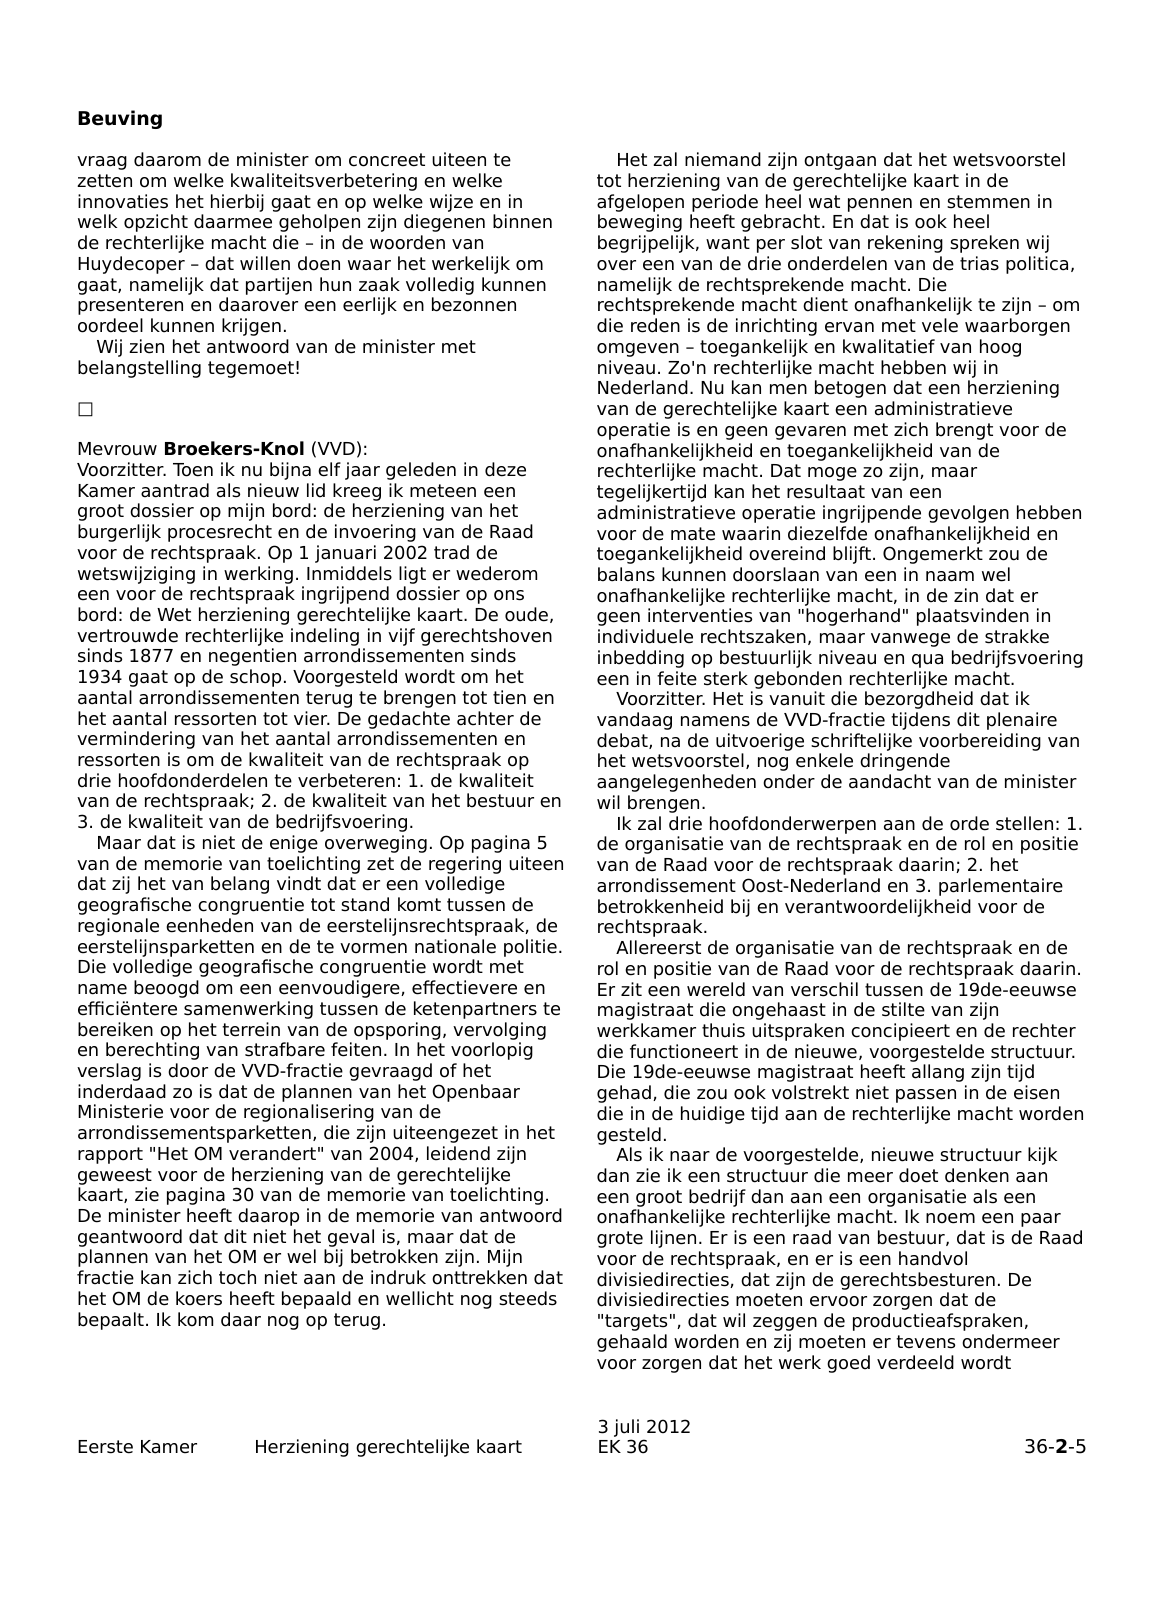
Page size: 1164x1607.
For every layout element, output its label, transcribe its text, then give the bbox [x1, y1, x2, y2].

text Voorzitter. Toen ik nu bijna elf jaar geleden in deze Kamer aantrad als nieuw lid kreeg ik meteen een groot dossier op mijn bord: de herziening van het burgerlijk procesrecht en de invoering van de Raad voor de rechtspraak. Op 1 januari 2002 trad de wetswijziging in werking. Inmiddels ligt er wederom een voor de rechtspraak ingrijpend dossier op ons bord: de Wet herziening gerechtelijke kaart. De oude, vertrouwde rechterlijke indeling in vijf gerechtshoven sinds 1877 en negentien arrondissementen sinds 1934 gaat op de schop. Voorgesteld wordt om het aantal arrondissementen terug te brengen tot tien en het aantal ressorten tot vier. De gedachte achter de vermindering van het aantal arrondissementen en ressorten is om de kwaliteit van de rechtspraak op drie hoofdonderdelen te verbeteren: 1. de kwaliteit van de rechtspraak; 2. de kwaliteit van het bestuur en 3. de kwaliteit van de bedrijfsvoering. [77, 460, 567, 833]
text Als ik naar de voorgestelde, nieuwe structuur kijk dan zie ik een structuur die meer doet denken aan een groot bedrijf dan aan een organisatie als een onafhankelijke rechterlijke macht. Ik noem een paar grote lijnen. Er is een raad van bestuur, dat is de Raad voor de rechtspraak, en er is een handvol divisiedirecties, dat zijn de gerechtsbesturen. De divisiedirecties moeten ervoor zorgen dat de "targets", dat wil zeggen de productieafspraken, gehaald worden en zij moeten er tevens ondermeer voor zorgen dat het werk goed verdeeld wordt [596, 1145, 1087, 1373]
text Wij zien het antwoord van de minister met belangstelling tegemoet! [77, 337, 567, 378]
text Mevrouw Broekers-Knol (VVD): [77, 439, 567, 460]
text vraag daarom de minister om concreet uiteen te zetten om welke kwaliteitsverbetering en welke innovaties het hierbij gaat en op welke wijze en in welk opzicht daarmee geholpen zijn diegenen binnen de rechterlijke macht die – in de woorden van Huydecoper – dat willen doen waar het werkelijk om gaat, namelijk dat partijen hun zaak volledig kunnen presenteren en daarover een eerlijk en bezonnen oordeel kunnen krijgen. [77, 150, 567, 337]
text Allereerst de organisatie van de rechtspraak en de rol en positie van de Raad voor de rechtspraak daarin. Er zit een wereld van verschil tussen de 19de-eeuwse magistraat die ongehaast in de stilte van zijn werkkamer thuis uitspraken concipieert en de rechter die functioneert in de nieuwe, voorgestelde structuur. Die 19de-eeuwse magistraat heeft allang zijn tijd gehad, die zou ook volstrekt niet passen in de eisen die in de huidige tijd aan de rechterlijke macht worden gesteld. [596, 938, 1087, 1145]
text Ik zal drie hoofdonderwerpen aan de orde stellen: 1. de organisatie van de rechtspraak en de rol en positie van de Raad voor de rechtspraak daarin; 2. het arrondissement Oost-Nederland en 3. parlementaire betrokkenheid bij en verantwoordelijkheid voor de rechtspraak. [596, 813, 1087, 938]
text Het zal niemand zijn ontgaan dat het wetsvoorstel tot herziening van de gerechtelijke kaart in de afgelopen periode heel wat pennen en stemmen in beweging heeft gebracht. En dat is ook heel begrijpelijk, want per slot van rekening spreken wij over een van de drie onderdelen van de trias politica, namelijk de rechtsprekende macht. Die rechtsprekende macht dient onafhankelijk te zijn – om die reden is de inrichting ervan met vele waarborgen omgeven – toegankelijk en kwalitatief van hoog niveau. Zo'n rechterlijke macht hebben wij in Nederland. Nu kan men betogen dat een herziening van de gerechtelijke kaart een administratieve operatie is en geen gevaren met zich brengt voor de onafhankelijkheid en toegankelijkheid van de rechterlijke macht. Dat moge zo zijn, maar tegelijkertijd kan het resultaat van een administratieve operatie ingrijpende gevolgen hebben voor de mate waarin diezelfde onafhankelijkheid en toegankelijkheid overeind blijft. Ongemerkt zou de balans kunnen doorslaan van een in naam wel onafhankelijke rechterlijke macht, in de zin dat er geen interventies van "hogerhand" plaatsvinden in individuele rechtszaken, maar vanwege de strakke inbedding op bestuurlijk niveau en qua bedrijfsvoering een in feite sterk gebonden rechterlijke macht. [596, 150, 1087, 689]
text □ [77, 398, 567, 419]
text Maar dat is niet de enige overweging. Op pagina 5 van de memorie van toelichting zet de regering uiteen dat zij het van belang vindt dat er een volledige geografische congruentie tot stand komt tussen de regionale eenheden van de eerstelijnsrechtspraak, de eerstelijnsparketten en de te vormen nationale politie. Die volledige geografische congruentie wordt met name beoogd om een eenvoudigere, effectievere en efficiëntere samenwerking tussen de ketenpartners te bereiken op het terrein van de opsporing, vervolging en berechting van strafbare feiten. In het voorlopig verslag is door de VVD-fractie gevraagd of het inderdaad zo is dat de plannen van het Openbaar Ministerie voor de regionalisering van de arrondissementsparketten, die zijn uiteengezet in het rapport "Het OM verandert" van 2004, leidend zijn geweest voor de herziening van de gerechtelijke kaart, zie pagina 30 van de memorie van toelichting. De minister heeft daarop in de memorie van antwoord geantwoord dat dit niet het geval is, maar dat de plannen van het OM er wel bij betrokken zijn. Mijn fractie kan zich toch niet aan de indruk onttrekken dat het OM de koers heeft bepaald en wellicht nog steeds bepaalt. Ik kom daar nog op terug. [77, 833, 567, 1330]
text Voorzitter. Het is vanuit die bezorgdheid dat ik vandaag namens de VVD-fractie tijdens dit plenaire debat, na de uitvoerige schriftelijke voorbereiding van het wetsvoorstel, nog enkele dringende aangelegenheden onder de aandacht van de minister wil brengen. [596, 689, 1087, 813]
